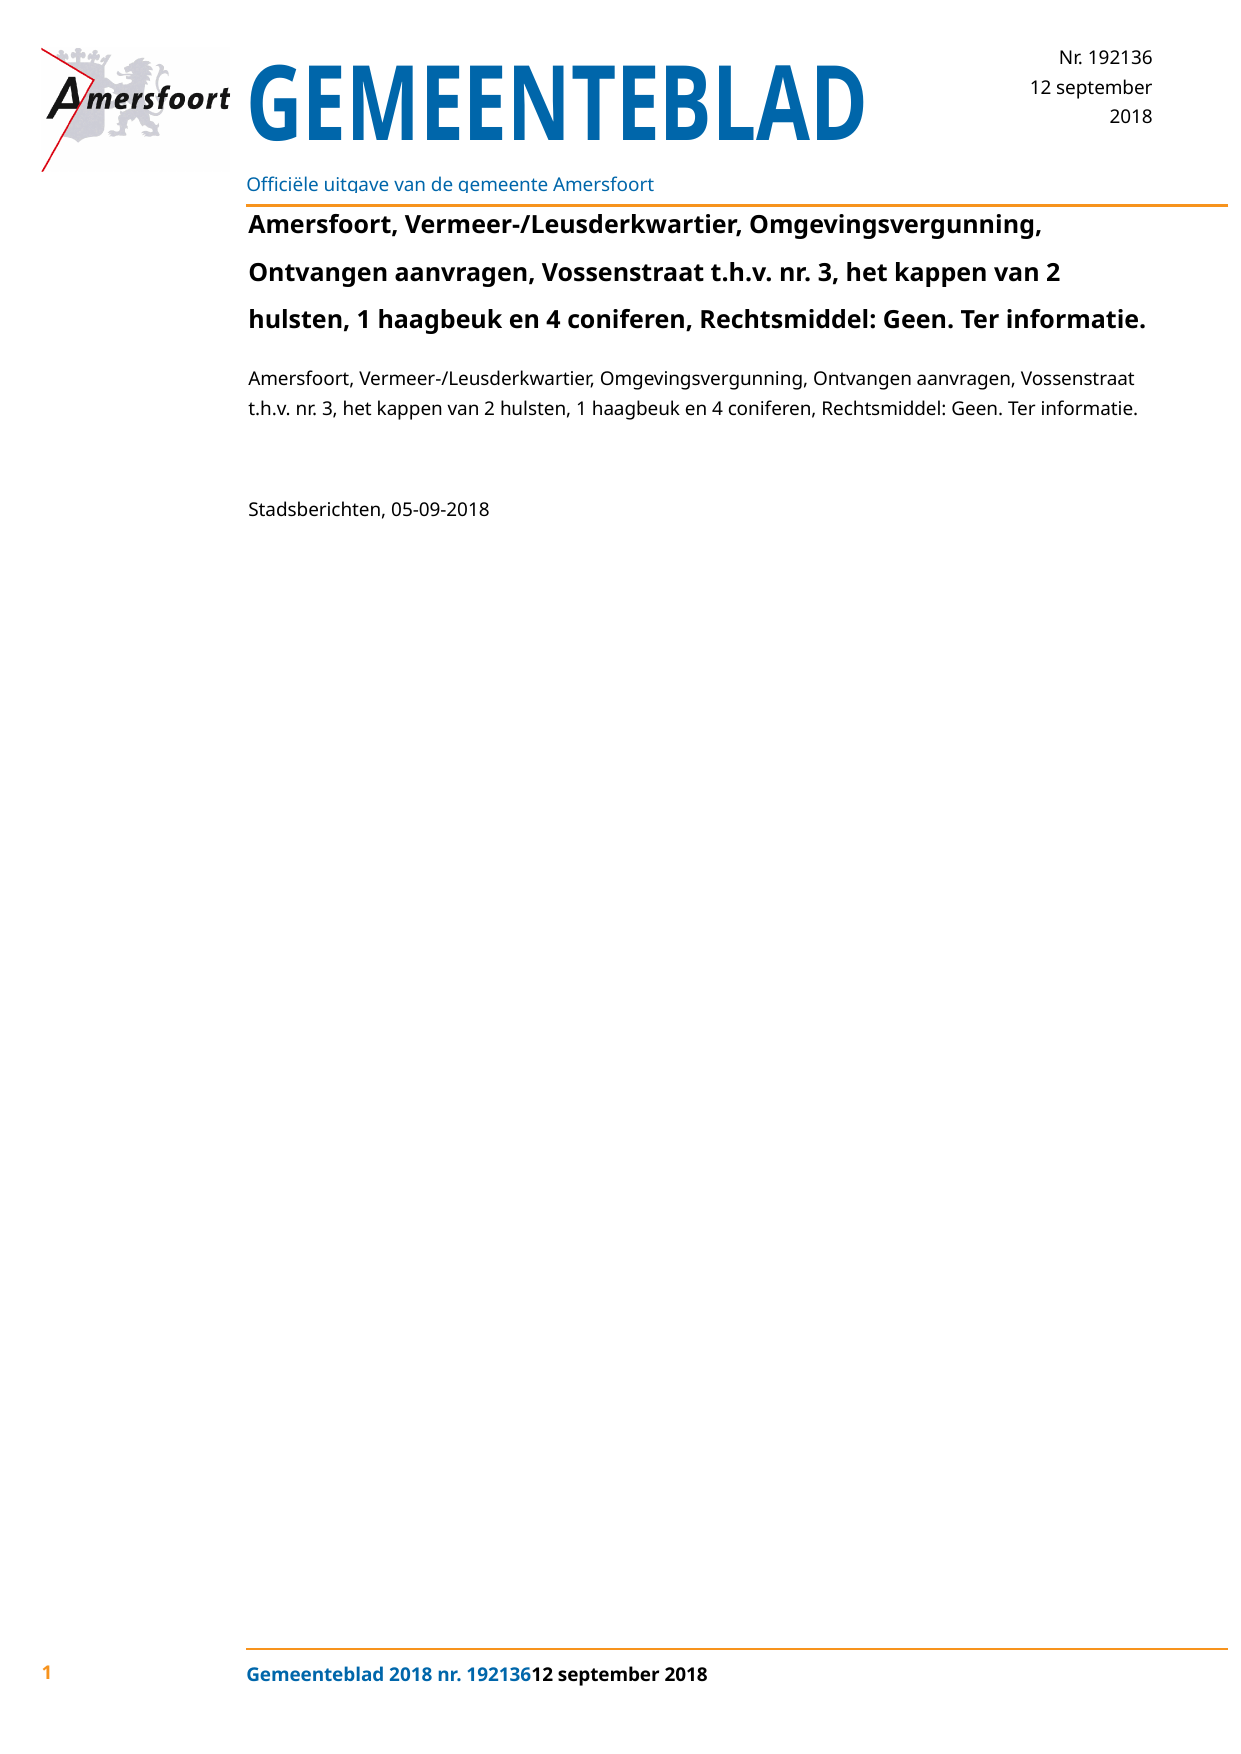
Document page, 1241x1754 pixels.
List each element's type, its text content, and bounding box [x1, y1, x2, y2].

text Amersfoort, Vermeer-/Leusderkwartier, Omgevingsvergunning, Ontvangen aanvragen, Vossenstraat t.h.v. nr. 3, het kappen van 2 hulsten, 1 haagbeuk en 4 coniferen, Rechtsmiddel: Geen. Ter informatie. [248, 207, 1152, 336]
picture [41, 47, 231, 172]
text Stadsberichten, 05-09-2018 [248, 496, 1152, 522]
text Amersfoort, Vermeer-/Leusderkwartier, Omgevingsvergunning, Ontvangen aanvragen, Vossenstraat t.h.v. nr. 3, het kappen van 2 hulsten, 1 haagbeuk en 4 coniferen, Rechtsmiddel: Geen. Ter informatie. [248, 366, 1152, 421]
